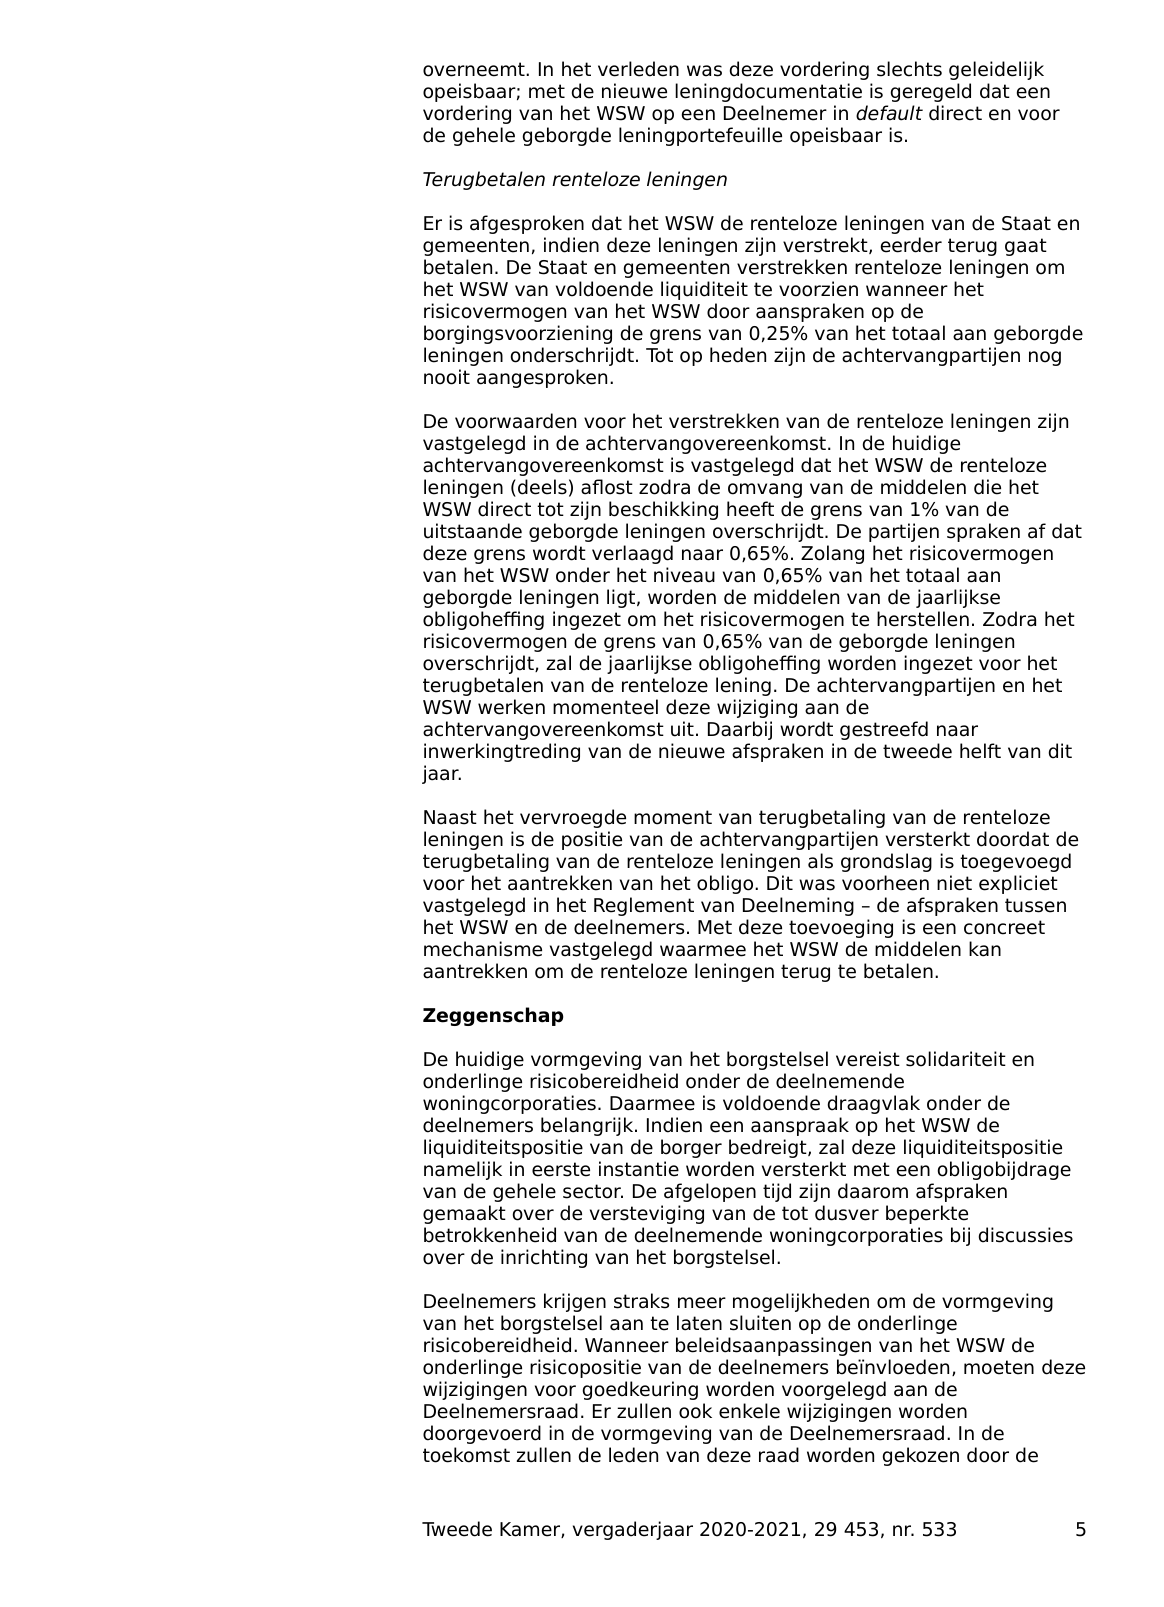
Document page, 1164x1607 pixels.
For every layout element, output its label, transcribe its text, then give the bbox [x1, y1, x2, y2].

text De voorwaarden voor het verstrekken van de renteloze leningen zijn vastgelegd in de achtervangovereenkomst. In de huidige achtervangovereenkomst is vastgelegd dat het WSW de renteloze leningen (deels) aflost zodra de omvang van de middelen die het WSW direct tot zijn beschikking heeft de grens van 1% van de uitstaande geborgde leningen overschrijdt. De partijen spraken af dat deze grens wordt verlaagd naar 0,65%. Zolang het risicovermogen van het WSW onder het niveau van 0,65% van het totaal aan geborgde leningen ligt, worden de middelen van de jaarlijkse obligoheffing ingezet om het risicovermogen te herstellen. Zodra het risicovermogen de grens van 0,65% van de geborgde leningen overschrijdt, zal de jaarlijkse obligoheffing worden ingezet voor het terugbetalen van de renteloze lening. De achtervangpartijen en het WSW werken momenteel deze wijziging aan de achtervangovereenkomst uit. Daarbij wordt gestreefd naar inwerkingtreding van de nieuwe afspraken in de tweede helft van dit jaar. [422, 411, 1087, 785]
text overneemt. In het verleden was deze vordering slechts geleidelijk opeisbaar; met de nieuwe leningdocumentatie is geregeld dat een vordering van het WSW op een Deelnemer in default direct en voor de gehele geborgde leningportefeuille opeisbaar is. [422, 59, 1087, 147]
text Er is afgesproken dat het WSW de renteloze leningen van de Staat en gemeenten, indien deze leningen zijn verstrekt, eerder terug gaat betalen. De Staat en gemeenten verstrekken renteloze leningen om het WSW van voldoende liquiditeit te voorzien wanneer het risicovermogen van het WSW door aanspraken op de borgingsvoorziening de grens van 0,25% van het totaal aan geborgde leningen onderschrijdt. Tot op heden zijn de achtervangpartijen nog nooit aangesproken. [422, 213, 1087, 389]
subtitle Terugbetalen renteloze leningen [422, 169, 1087, 191]
text De huidige vormgeving van het borgstelsel vereist solidariteit en onderlinge risicobereidheid onder de deelnemende woningcorporaties. Daarmee is voldoende draagvlak onder de deelnemers belangrijk. Indien een aanspraak op het WSW de liquiditeitspositie van de borger bedreigt, zal deze liquiditeitspositie namelijk in eerste instantie worden versterkt met een obligobijdrage van de gehele sector. De afgelopen tijd zijn daarom afspraken gemaakt over de versteviging van de tot dusver beperkte betrokkenheid van de deelnemende woningcorporaties bij discussies over de inrichting van het borgstelsel. [422, 1049, 1087, 1269]
text Deelnemers krijgen straks meer mogelijkheden om de vormgeving van het borgstelsel aan te laten sluiten op de onderlinge risicobereidheid. Wanneer beleidsaanpassingen van het WSW de onderlinge risicopositie van de deelnemers beïnvloeden, moeten deze wijzigingen voor goedkeuring worden voorgelegd aan de Deelnemersraad. Er zullen ook enkele wijzigingen worden doorgevoerd in de vormgeving van de Deelnemersraad. In de toekomst zullen de leden van deze raad worden gekozen door de [422, 1291, 1087, 1467]
text Naast het vervroegde moment van terugbetaling van de renteloze leningen is de positie van de achtervangpartijen versterkt doordat de terugbetaling van de renteloze leningen als grondslag is toegevoegd voor het aantrekken van het obligo. Dit was voorheen niet expliciet vastgelegd in het Reglement van Deelneming – de afspraken tussen het WSW en de deelnemers. Met deze toevoeging is een concreet mechanisme vastgelegd waarmee het WSW de middelen kan aantrekken om de renteloze leningen terug te betalen. [422, 807, 1087, 983]
subtitle Zeggenschap [422, 1005, 1087, 1027]
